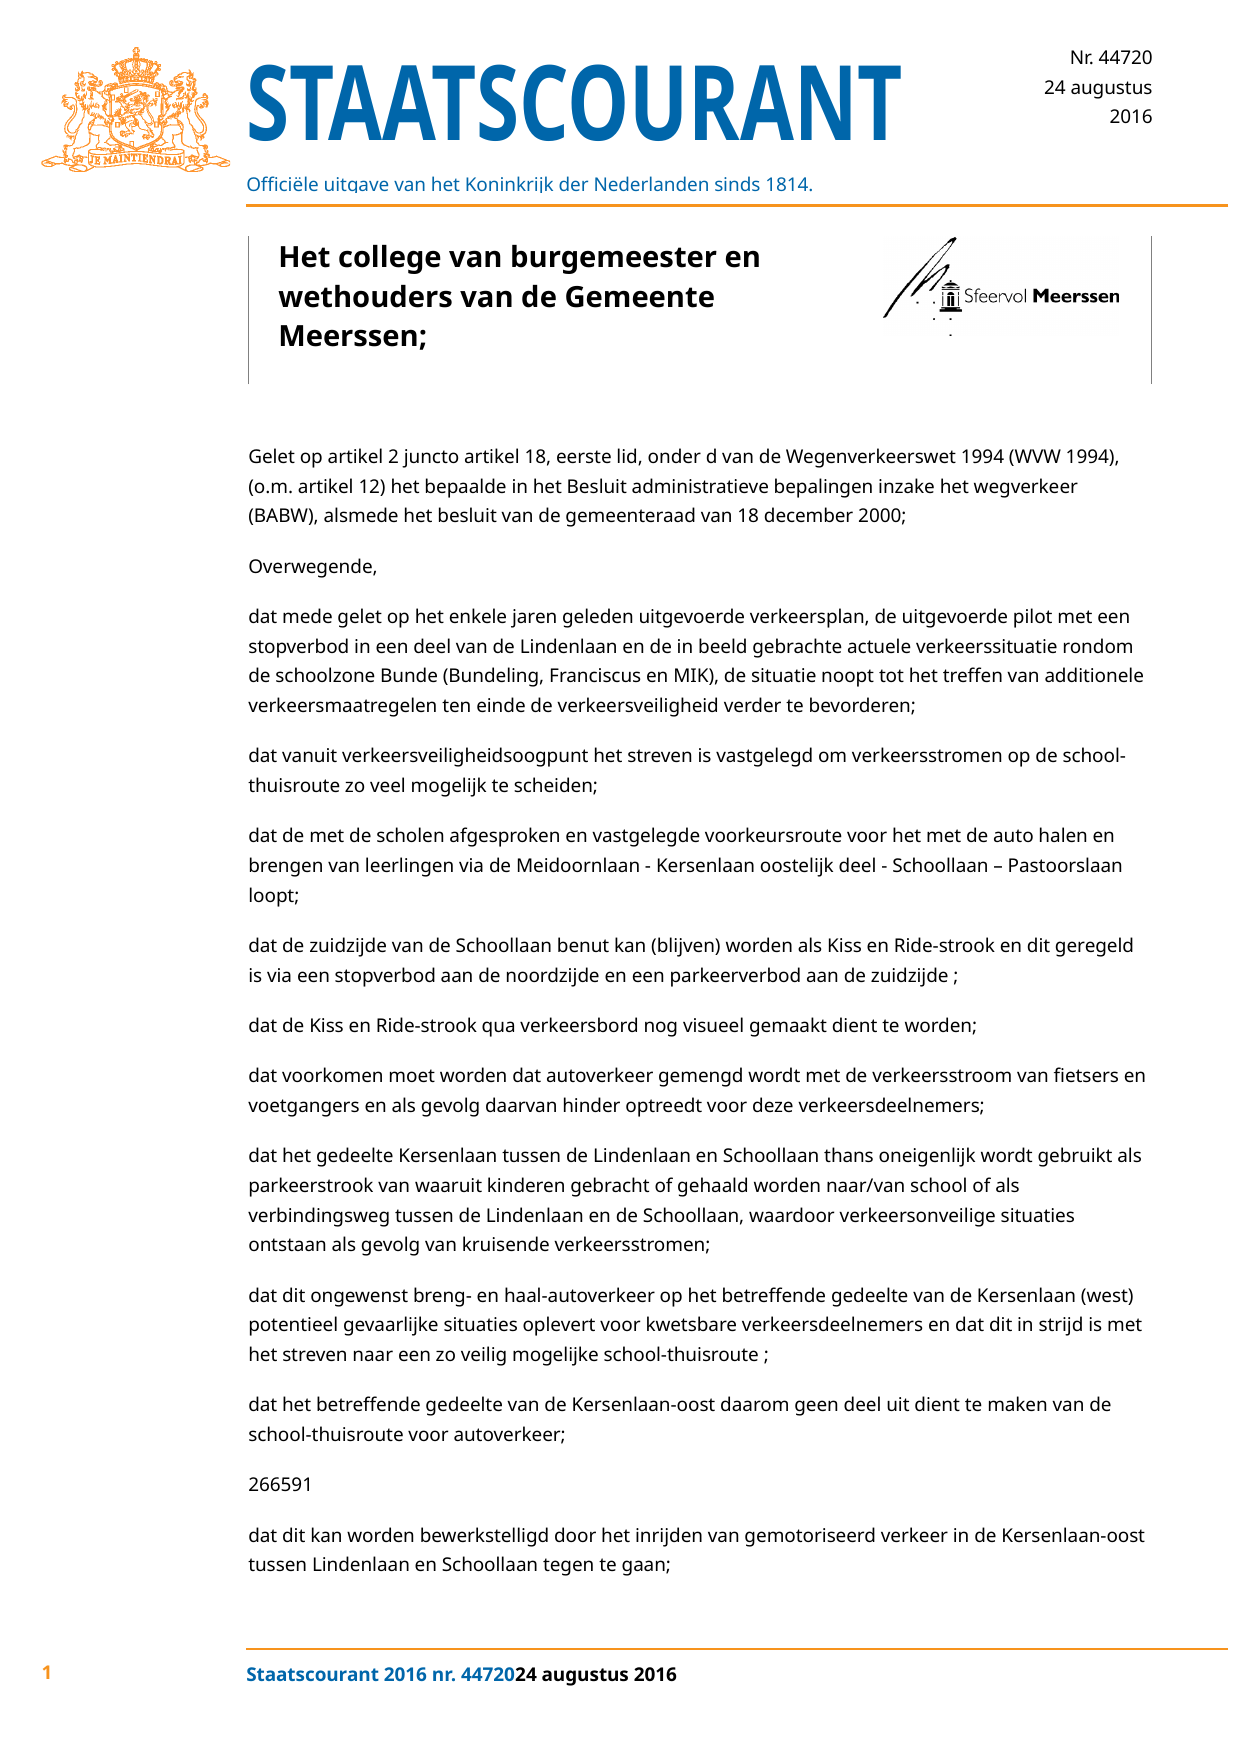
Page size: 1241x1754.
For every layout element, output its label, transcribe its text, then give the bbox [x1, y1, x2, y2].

text dat mede gelet op het enkele jaren geleden uitgevoerde verkeersplan, de uitgevoerde pilot met een stopverbod in een deel van de Lindenlaan en de in beeld gebrachte actuele verkeerssituatie rondom de schoolzone Bunde (Bundeling, Franciscus en MIK), de situatie noopt tot het treffen van additionele verkeersmaatregelen ten einde de verkeersveiligheid verder te bevorderen; [248, 603, 1152, 718]
text dat de Kiss en Ride-strook qua verkeersbord nog visueel gemaakt dient te worden; [248, 1012, 1152, 1038]
text 266591 [248, 1471, 1152, 1497]
picture [41, 47, 231, 172]
text dat de zuidzijde van de Schoollaan benut kan (blijven) worden als Kiss en Ride-strook en dit geregeld is via een stopverbod aan de noordzijde en een parkeerverbod aan de zuidzijde ; [248, 932, 1152, 988]
table_header Het college van burgemeester en wethouders van de Gemeente Meerssen; [249, 236, 850, 384]
text dat het betreffende gedeelte van de Kersenlaan-oost daarom geen deel uit dient te maken van de school-thuisroute voor autoverkeer; [248, 1391, 1152, 1447]
text dat voorkomen moet worden dat autoverkeer gemengd wordt met de verkeersstroom van fietsers en voetgangers en als gevolg daarvan hinder optreedt voor deze verkeersdeelnemers; [248, 1063, 1152, 1118]
text dat vanuit verkeersveiligheidsoogpunt het streven is vastgelegd om verkeersstromen op de school-thuisroute zo veel mogelijk te scheiden; [248, 743, 1152, 798]
text dat de met de scholen afgesproken en vastgelegde voorkeursroute voor het met de auto halen en brengen van leerlingen via de Meidoornlaan - Kersenlaan oostelijk deel - Schoollaan – Pastoorslaan loopt; [248, 823, 1152, 908]
text Gelet op artikel 2 juncto artikel 18, eerste lid, onder d van de Wegenverkeerswet 1994 (WVW 1994), (o.m. artikel 12) het bepaalde in het Besluit administratieve bepalingen inzake het wegverkeer (BABW), alsmede het besluit van de gemeenteraad van 18 december 2000; [248, 443, 1152, 528]
picture [882, 236, 1119, 336]
text dat dit ongewenst breng- en haal-autoverkeer op het betreffende gedeelte van de Kersenlaan (west) potentieel gevaarlijke situaties oplevert voor kwetsbare verkeersdeelnemers en dat dit in strijd is met het streven naar een zo veilig mogelijke school-thuisroute ; [248, 1282, 1152, 1367]
text dat dit kan worden bewerkstelligd door het inrijden van gemotoriseerd verkeer in de Kersenlaan-oost tussen Lindenlaan en Schoollaan tegen te gaan; [248, 1522, 1152, 1577]
table_header [850, 236, 1151, 384]
text dat het gedeelte Kersenlaan tussen de Lindenlaan en Schoollaan thans oneigenlijk wordt gebruikt als parkeerstrook van waaruit kinderen gebracht of gehaald worden naar/van school of als verbindingsweg tussen de Lindenlaan en de Schoollaan, waardoor verkeersonveilige situaties ontstaan als gevolg van kruisende verkeersstromen; [248, 1143, 1152, 1257]
text Overwegende, [248, 553, 1152, 579]
